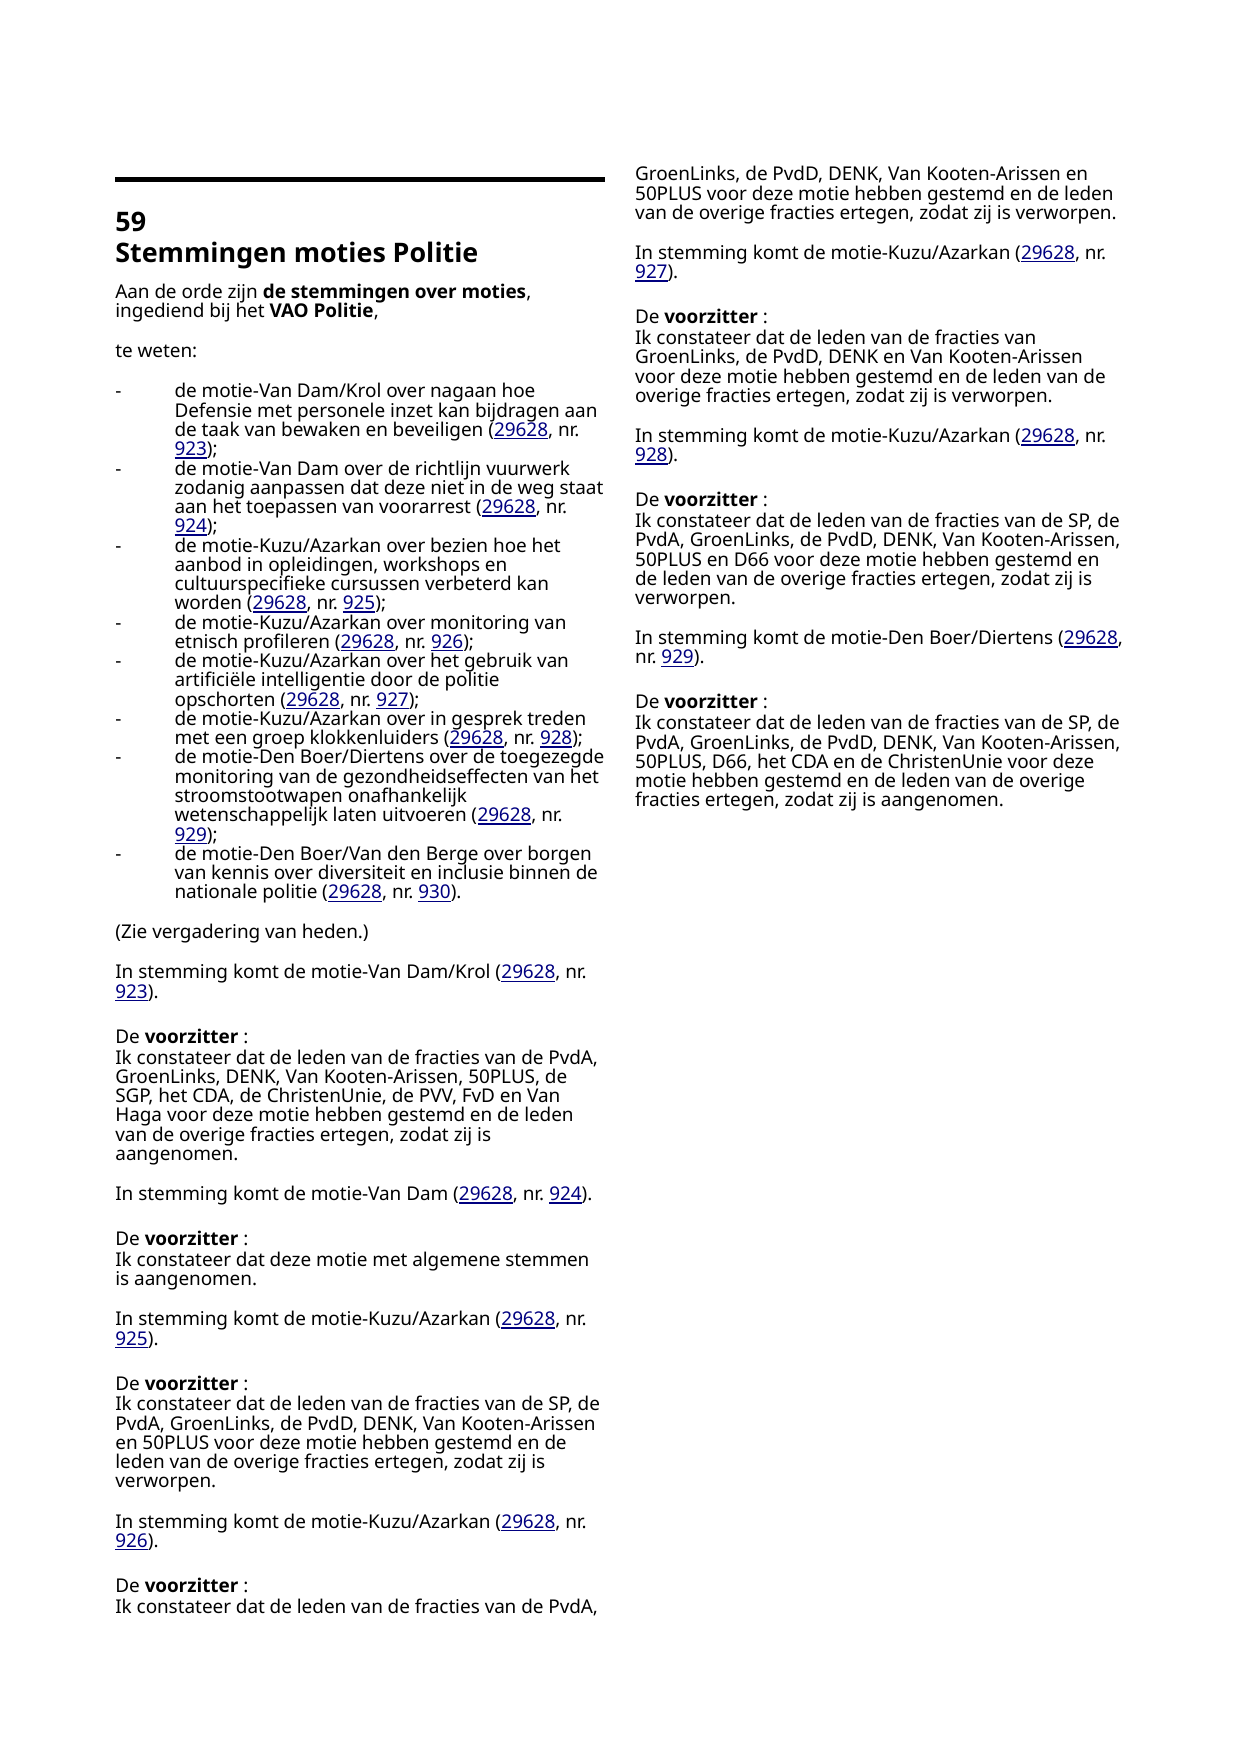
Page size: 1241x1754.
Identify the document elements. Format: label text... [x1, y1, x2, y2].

text De voorzitter : [635, 689, 1125, 714]
list de motie-Van Dam over de richtlijn vuurwerk zodanig aanpassen dat deze niet in de weg staat aan het toepassen van voorarrest (29628, nr. 924); [115, 459, 605, 537]
list de motie-Kuzu/Azarkan over het gebruik van artificiële intelligentie door de politie opschorten (29628, nr. 927); [115, 652, 605, 710]
text In stemming komt de motie-Den Boer/Diertens (29628, nr. 929). [635, 629, 1125, 668]
text Ik constateer dat deze motie met algemene stemmen is aangenomen. [115, 1251, 605, 1289]
text 59 [115, 203, 605, 239]
list de motie-Kuzu/Azarkan over bezien hoe het aanbod in opleidingen, workshops en cultuurspecifieke cursussen verbeterd kan worden (29628, nr. 925); [115, 537, 605, 614]
text Ik constateer dat de leden van de fracties van de SP, de PvdA, GroenLinks, de PvdD, DENK, Van Kooten-Arissen en 50PLUS voor deze motie hebben gestemd en de leden van de overige fracties ertegen, zodat zij is verworpen. [115, 1395, 605, 1492]
text Ik constateer dat de leden van de fracties van de PvdA, GroenLinks, DENK, Van Kooten-Arissen, 50PLUS, de SGP, het CDA, de ChristenUnie, de PVV, FvD en Van Haga voor deze motie hebben gestemd en de leden van de overige fracties ertegen, zodat zij is aangenomen. [115, 1049, 605, 1164]
text Ik constateer dat de leden van de fracties van GroenLinks, de PvdD, DENK en Van Kooten-Arissen voor deze motie hebben gestemd en de leden van de overige fracties ertegen, zodat zij is verworpen. [635, 329, 1125, 406]
text De voorzitter : [115, 1225, 605, 1251]
text In stemming komt de motie-Van Dam/Krol (29628, nr. 923). [115, 963, 605, 1002]
text De voorzitter : [635, 486, 1125, 512]
text GroenLinks, de PvdD, DENK, Van Kooten-Arissen en 50PLUS voor deze motie hebben gestemd en de leden van de overige fracties ertegen, zodat zij is verworpen. [635, 165, 1125, 223]
text De voorzitter : [115, 1023, 605, 1049]
text In stemming komt de motie-Kuzu/Azarkan (29628, nr. 925). [115, 1310, 605, 1349]
text In stemming komt de motie-Van Dam (29628, nr. 924). [115, 1185, 605, 1204]
text De voorzitter : [115, 1572, 605, 1598]
text Aan de orde zijn de stemmingen over moties, ingediend bij het VAO Politie, [115, 283, 605, 322]
list de motie-Kuzu/Azarkan over monitoring van etnisch profileren (29628, nr. 926); [115, 614, 605, 652]
list de motie-Kuzu/Azarkan over in gesprek treden met een groep klokkenluiders (29628, nr. 928); [115, 710, 605, 748]
text De voorzitter : [635, 303, 1125, 329]
text Stemmingen moties Politie [115, 239, 605, 283]
text In stemming komt de motie-Kuzu/Azarkan (29628, nr. 928). [635, 427, 1125, 466]
text Ik constateer dat de leden van de fracties van de PvdA, [115, 1598, 605, 1617]
text In stemming komt de motie-Kuzu/Azarkan (29628, nr. 926). [115, 1513, 605, 1551]
text De voorzitter : [115, 1370, 605, 1395]
text te weten: [115, 342, 605, 362]
list de motie-Den Boer/Diertens over de toegezegde monitoring van de gezondheidseffecten van het stroomstootwapen onafhankelijk wetenschappelijk laten uitvoeren (29628, nr. 929); [115, 748, 605, 845]
list de motie-Van Dam/Krol over nagaan hoe Defensie met personele inzet kan bijdragen aan de taak van bewaken en beveiligen (29628, nr. 923); [115, 382, 605, 459]
text Ik constateer dat de leden van de fracties van de SP, de PvdA, GroenLinks, de PvdD, DENK, Van Kooten-Arissen, 50PLUS, D66, het CDA en de ChristenUnie voor deze motie hebben gestemd en de leden van de overige fracties ertegen, zodat zij is aangenomen. [635, 714, 1125, 811]
text (Zie vergadering van heden.) [115, 923, 605, 943]
list de motie-Den Boer/Van den Berge over borgen van kennis over diversiteit en inclusie binnen de nationale politie (29628, nr. 930). [115, 845, 605, 903]
text In stemming komt de motie-Kuzu/Azarkan (29628, nr. 927). [635, 244, 1125, 282]
text Ik constateer dat de leden van de fracties van de SP, de PvdA, GroenLinks, de PvdD, DENK, Van Kooten-Arissen, 50PLUS en D66 voor deze motie hebben gestemd en de leden van de overige fracties ertegen, zodat zij is verworpen. [635, 512, 1125, 608]
